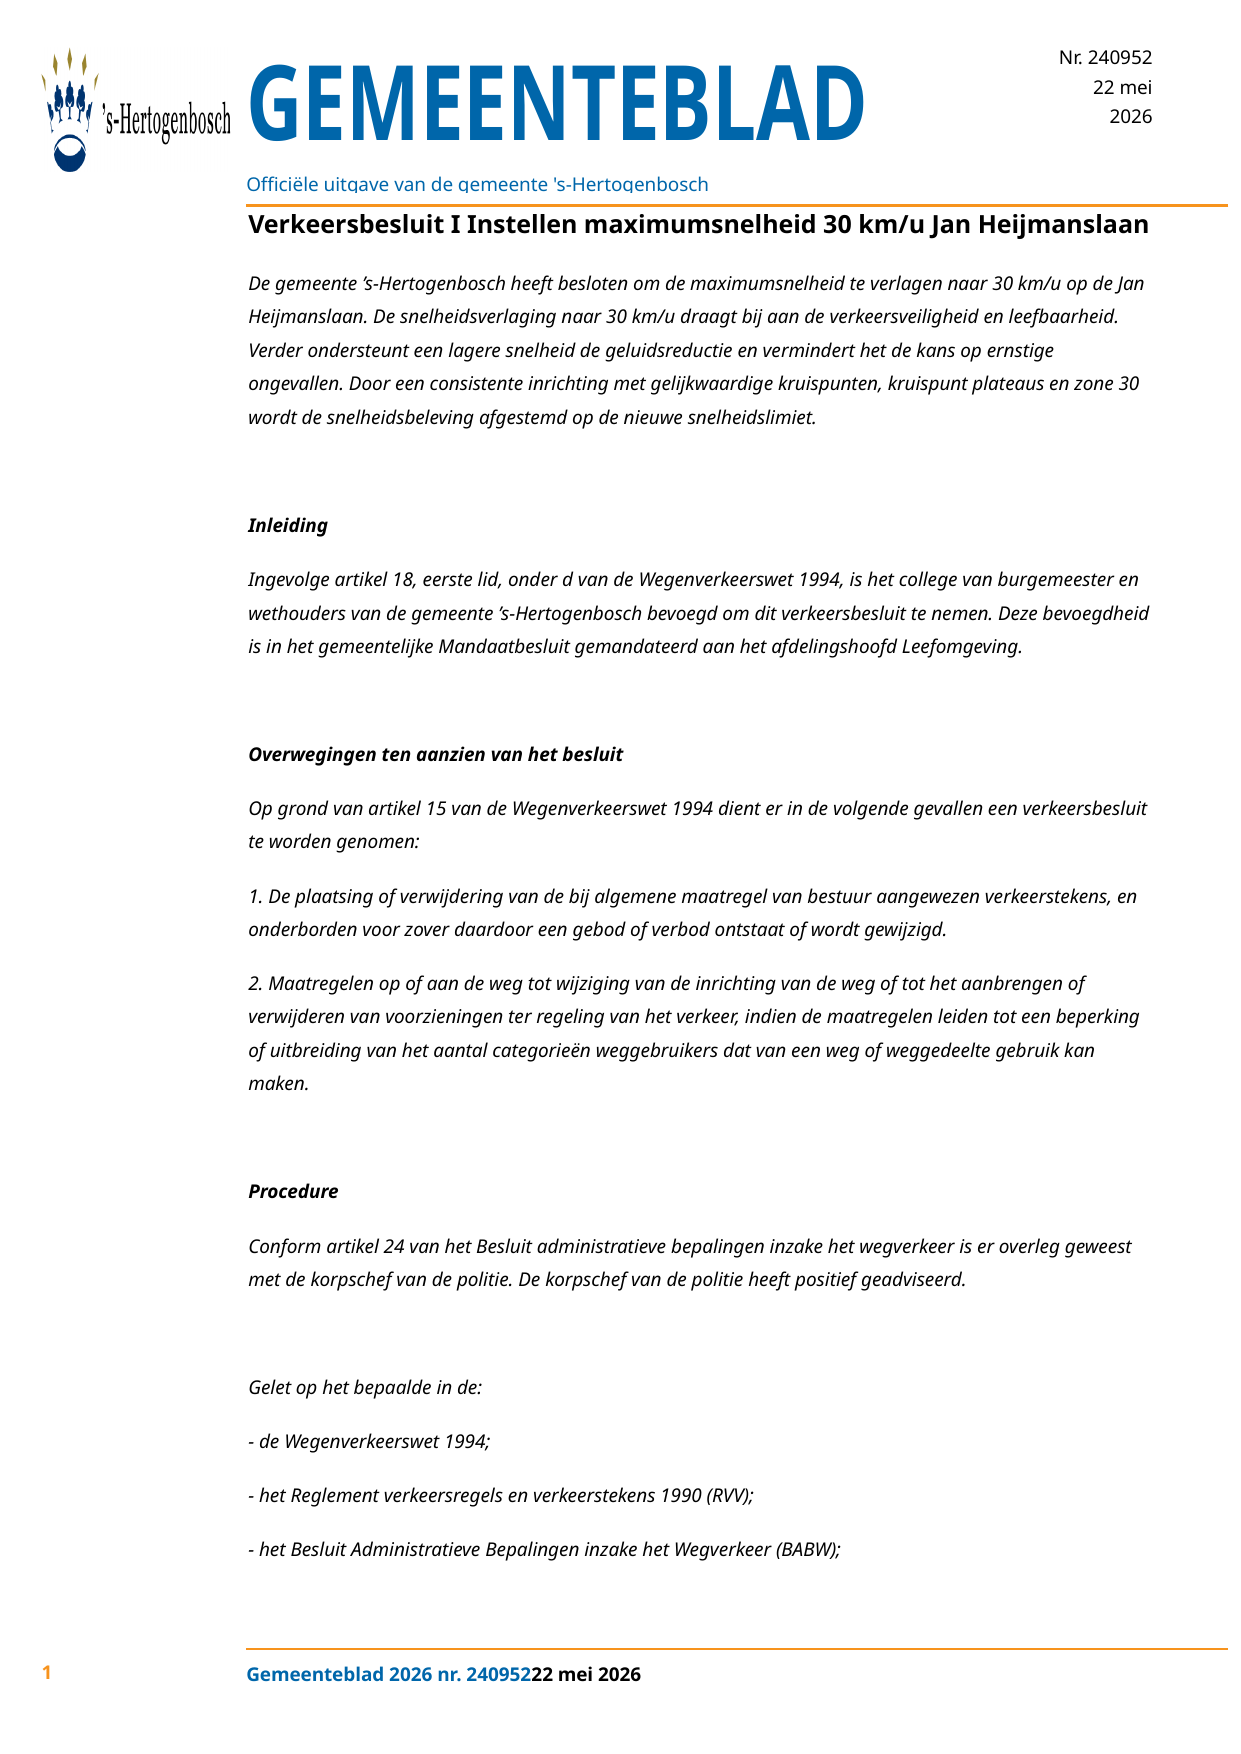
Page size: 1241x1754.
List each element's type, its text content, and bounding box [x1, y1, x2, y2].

text De gemeente ’s-Hertogenbosch heeft besloten om de maximumsnelheid te verlagen naar 30 km/u op de Jan Heijmanslaan. De snelheidsverlaging naar 30 km/u draagt bij aan de verkeersveiligheid en leefbaarheid. Verder ondersteunt een lagere snelheid de geluidsreductie en vermindert het de kans op ernstige ongevallen. Door een consistente inrichting met gelijkwaardige kruispunten, kruispunt plateaus en zone 30 wordt de snelheidsbeleving afgestemd op de nieuwe snelheidslimiet. [248, 270, 1152, 430]
text Gelet op het bepaalde in de: [248, 1374, 1152, 1400]
text Conform artikel 24 van het Besluit administratieve bepalingen inzake het wegverkeer is er overleg geweest met de korpschef van de politie. De korpschef van de politie heeft positief geadviseerd. [248, 1233, 1152, 1292]
text - het Reglement verkeersregels en verkeerstekens 1990 (RVV); [248, 1482, 1152, 1508]
text Op grond van artikel 15 van de Wegenverkeerswet 1994 dient er in de volgende gevallen een verkeersbesluit te worden genomen: [248, 795, 1152, 854]
text Ingevolge artikel 18, eerste lid, onder d van de Wegenverkeerswet 1994, is het college van burgemeester en wethouders van de gemeente ’s-Hertogenbosch bevoegd om dit verkeersbesluit te nemen. Deze bevoegdheid is in het gemeentelijke Mandaatbesluit gemandateerd aan het afdelingshoofd Leefomgeving. [248, 566, 1152, 659]
picture [41, 47, 231, 172]
text - de Wegenverkeerswet 1994; [248, 1428, 1152, 1454]
text Verkeersbesluit I Instellen maximumsnelheid 30 km/u Jan Heijmanslaan [248, 207, 1152, 241]
text Overwegingen ten aanzien van het besluit [248, 741, 1152, 767]
text 2. Maatregelen op of aan de weg tot wijziging van de inrichting van de weg of tot het aanbrengen of verwijderen van voorzieningen ter regeling van het verkeer, indien de maatregelen leiden tot een beperking of uitbreiding van het aantal categorieën weggebruikers dat van een weg of weggedeelte gebruik kan maken. [248, 970, 1152, 1096]
text Procedure [248, 1179, 1152, 1204]
text Inleiding [248, 512, 1152, 538]
text 1. De plaatsing of verwijdering van de bij algemene maatregel van bestuur aangewezen verkeerstekens, en onderborden voor zover daardoor een gebod of verbod ontstaat of wordt gewijzigd. [248, 883, 1152, 942]
text - het Besluit Administratieve Bepalingen inzake het Wegverkeer (BABW); [248, 1537, 1152, 1562]
